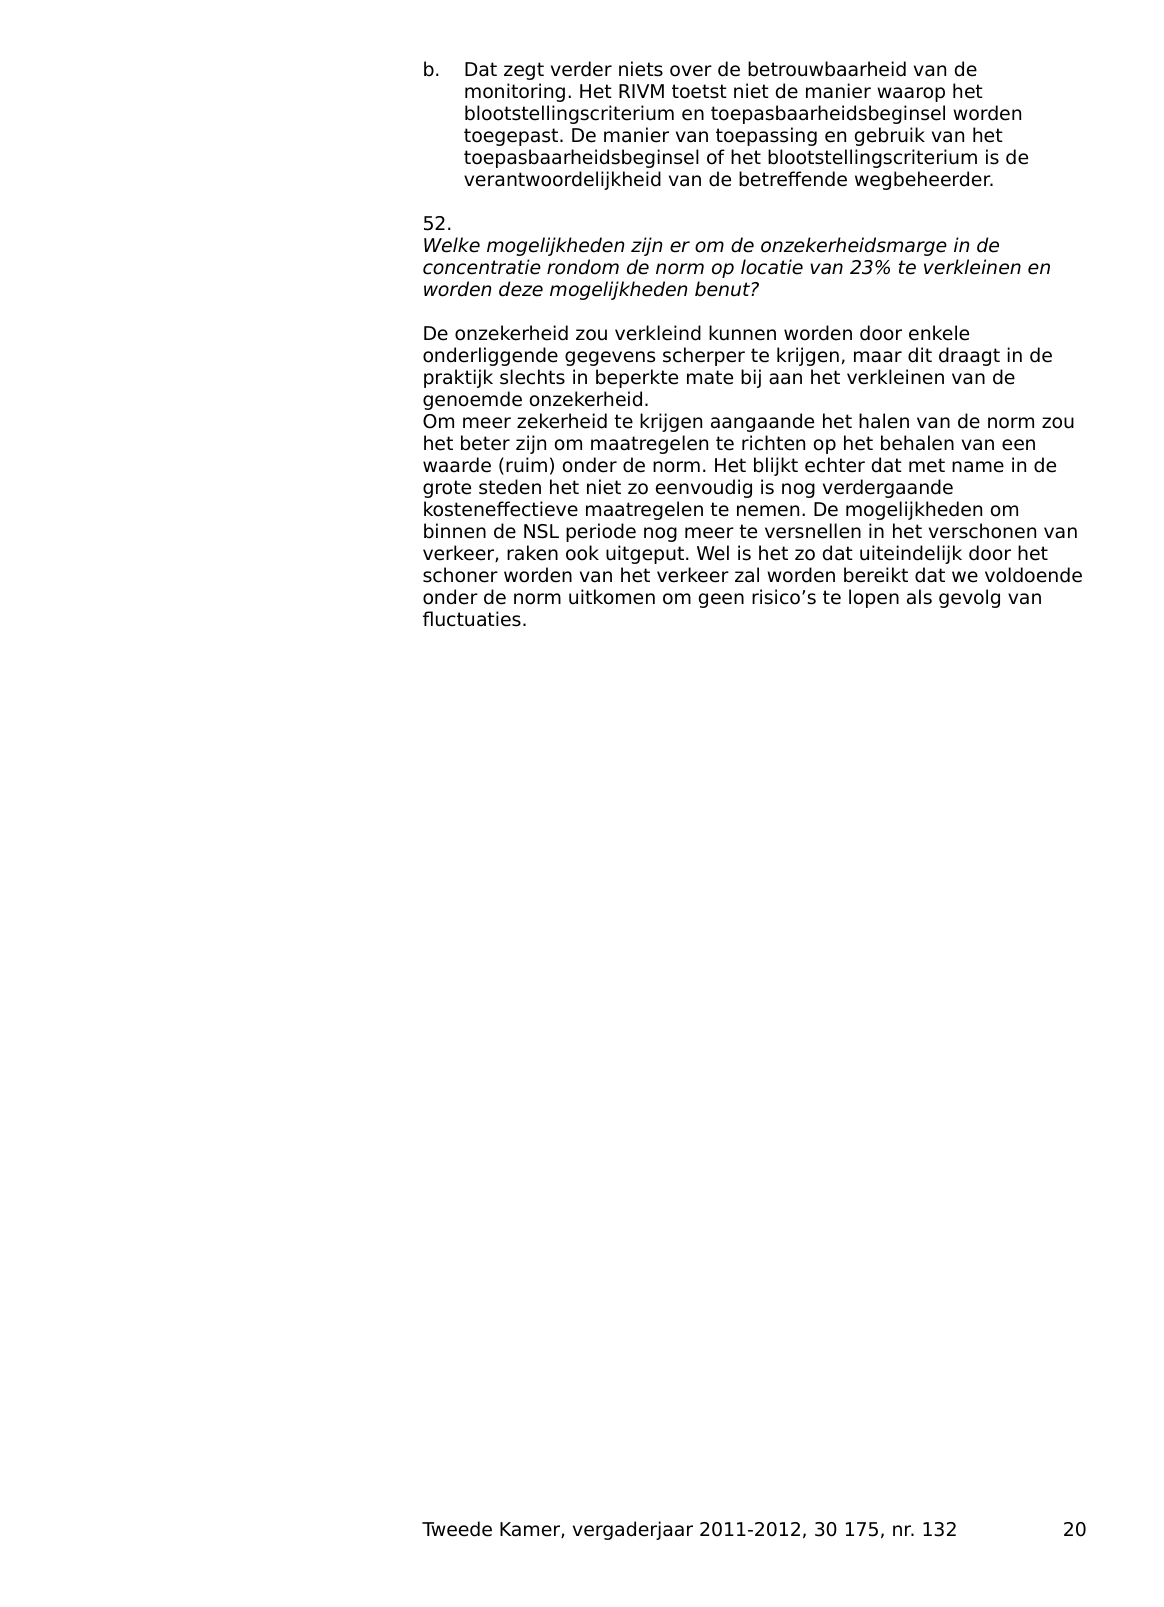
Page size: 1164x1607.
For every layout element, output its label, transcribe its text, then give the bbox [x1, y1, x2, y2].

text b. Dat zegt verder niets over de betrouwbaarheid van de monitoring. Het RIVM toetst niet de manier waarop het blootstellingscriterium en toepasbaarheidsbeginsel worden toegepast. De manier van toepassing en gebruik van het toepasbaarheidsbeginsel of het blootstellingscriterium is de verantwoordelijkheid van de betreffende wegbeheerder. [422, 59, 1087, 191]
text 52. [422, 213, 1087, 235]
text Om meer zekerheid te krijgen aangaande het halen van de norm zou het beter zijn om maatregelen te richten op het behalen van een waarde (ruim) onder de norm. Het blijkt echter dat met name in de grote steden het niet zo eenvoudig is nog verdergaande kosteneffectieve maatregelen te nemen. De mogelijkheden om binnen de NSL periode nog meer te versnellen in het verschonen van verkeer, raken ook uitgeput. Wel is het zo dat uiteindelijk door het schoner worden van het verkeer zal worden bereikt dat we voldoende onder de norm uitkomen om geen risico’s te lopen als gevolg van fluctuaties. [422, 411, 1087, 631]
text De onzekerheid zou verkleind kunnen worden door enkele onderliggende gegevens scherper te krijgen, maar dit draagt in de praktijk slechts in beperkte mate bij aan het verkleinen van de genoemde onzekerheid. [422, 323, 1087, 411]
text Welke mogelijkheden zijn er om de onzekerheidsmarge in de concentratie rondom de norm op locatie van 23% te verkleinen en worden deze mogelijkheden benut? [422, 235, 1087, 301]
